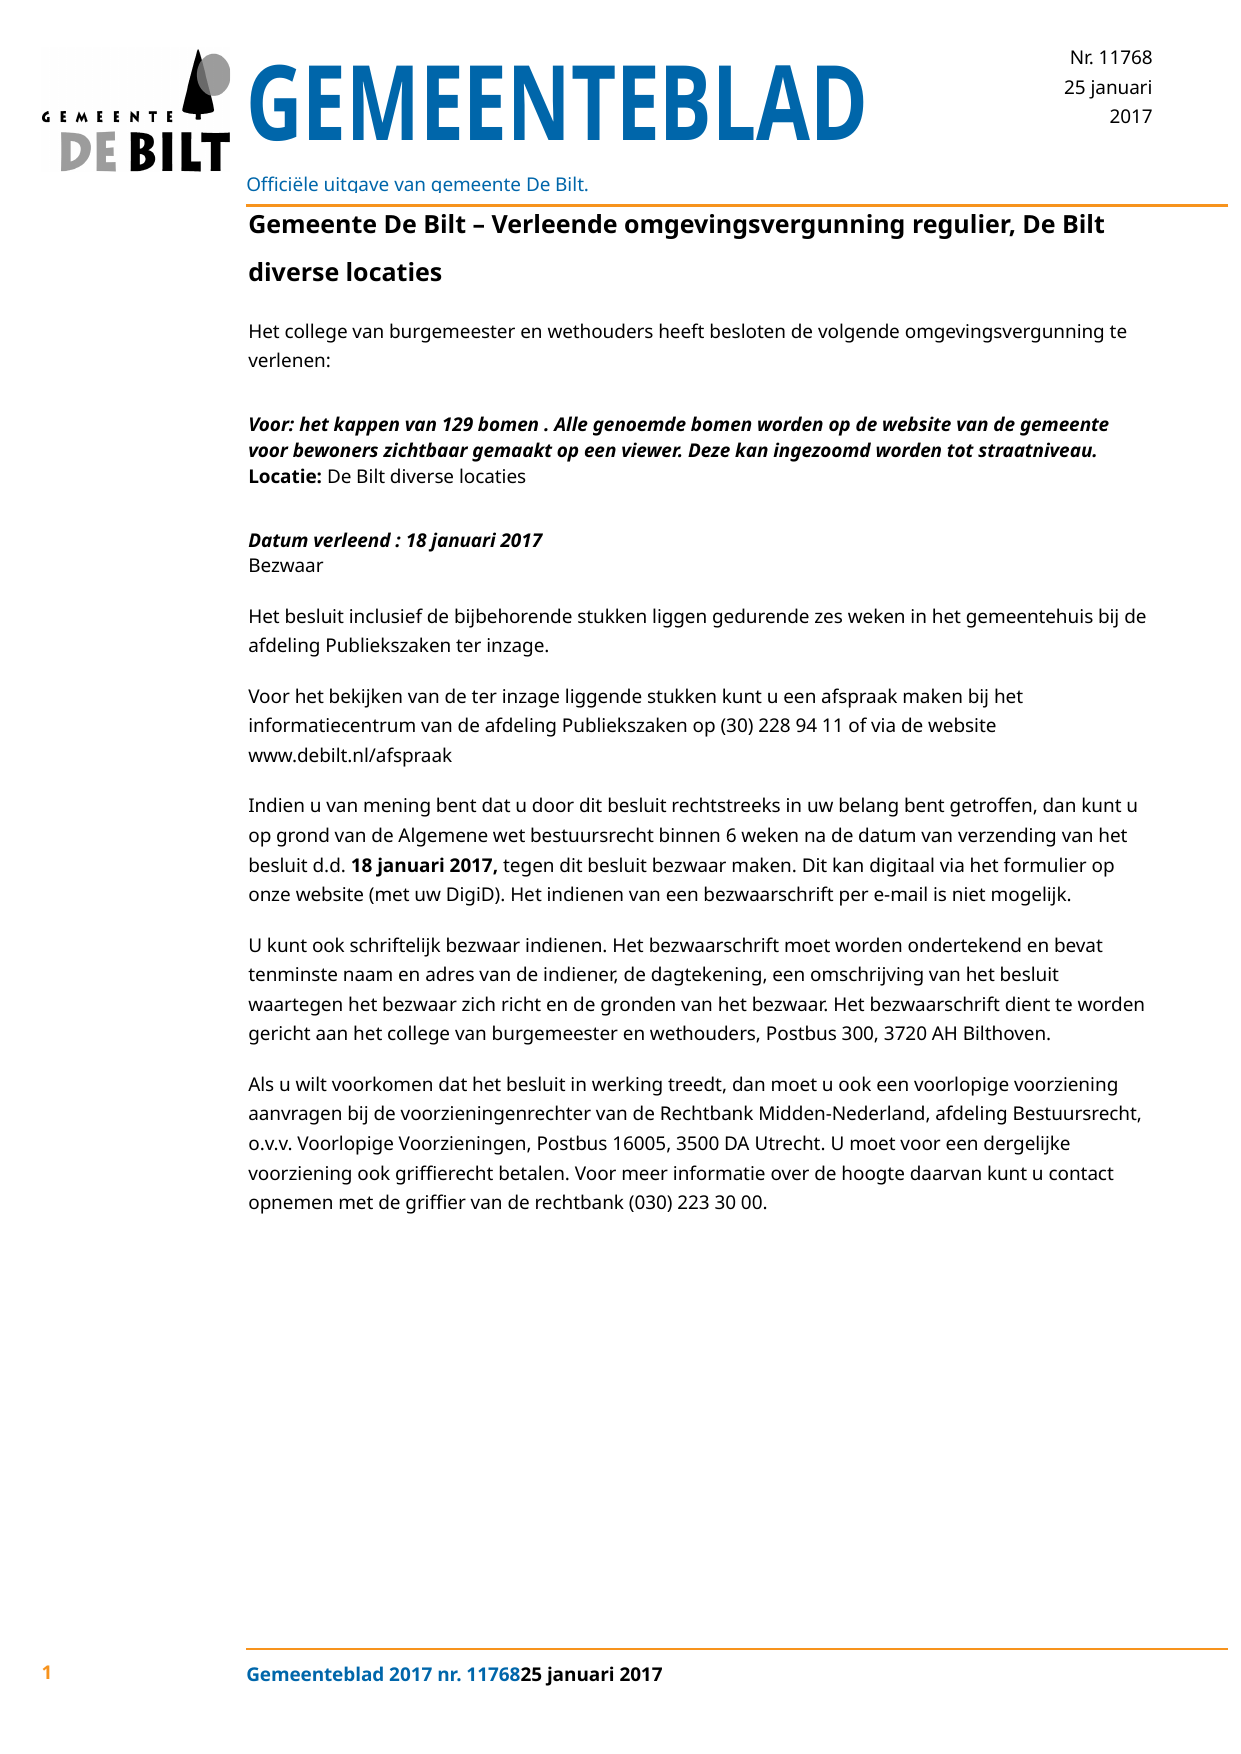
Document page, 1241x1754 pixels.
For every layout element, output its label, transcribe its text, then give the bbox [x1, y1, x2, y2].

text Als u wilt voorkomen dat het besluit in werking treedt, dan moet u ook een voorlopige voorziening aanvragen bij de voorzieningenrechter van de Rechtbank Midden-Nederland, afdeling Bestuursrecht, o.v.v. Voorlopige Voorzieningen, Postbus 16005, 3500 DA Utrecht. U moet voor een dergelijke voorziening ook griffierecht betalen. Voor meer informatie over de hoogte daarvan kunt u contact opnemen met de griffier van de rechtbank (030) 223 30 00. [248, 1071, 1152, 1215]
text Bezwaar [248, 553, 1152, 578]
text Gemeente De Bilt – Verleende omgevingsvergunning regulier, De Bilt diverse locaties [248, 207, 1152, 288]
text Het college van burgemeester en wethouders heeft besloten de volgende omgevingsvergunning te verlenen: [248, 318, 1152, 373]
picture [41, 47, 231, 172]
text Het besluit inclusief de bijbehorende stukken liggen gedurende zes weken in het gemeentehuis bij de afdeling Publiekszaken ter inzage. [248, 603, 1152, 658]
text U kunt ook schriftelijk bezwaar indienen. Het bezwaarschrift moet worden ondertekend en bevat tenminste naam en adres van de indiener, de dagtekening, een omschrijving van het besluit waartegen het bezwaar zich richt en de gronden van het bezwaar. Het bezwaarschrift dient te worden gericht aan het college van burgemeester en wethouders, Postbus 300, 3720 AH Bilthoven. [248, 932, 1152, 1046]
text Locatie: De Bilt diverse locaties [248, 463, 1152, 489]
text Voor: het kappen van 129 bomen . Alle genoemde bomen worden op de website van de gemeente voor bewoners zichtbaar gemaakt op een viewer. Deze kan ingezoomd worden tot straatniveau. [248, 411, 1152, 463]
text Voor het bekijken van de ter inzage liggende stukken kunt u een afspraak maken bij het informatiecentrum van de afdeling Publiekszaken op (30) 228 94 11 of via de website www.debilt.nl/afspraak [248, 683, 1152, 768]
text Datum verleend : 18 januari 2017 [248, 527, 1152, 553]
text Indien u van mening bent dat u door dit besluit rechtstreeks in uw belang bent getroffen, dan kunt u op grond van de Algemene wet bestuursrecht binnen 6 weken na de datum van verzending van het besluit d.d. 18 januari 2017, tegen dit besluit bezwaar maken. Dit kan digitaal via het formulier op onze website (met uw DigiD). Het indienen van een bezwaarschrift per e-mail is niet mogelijk. [248, 793, 1152, 907]
